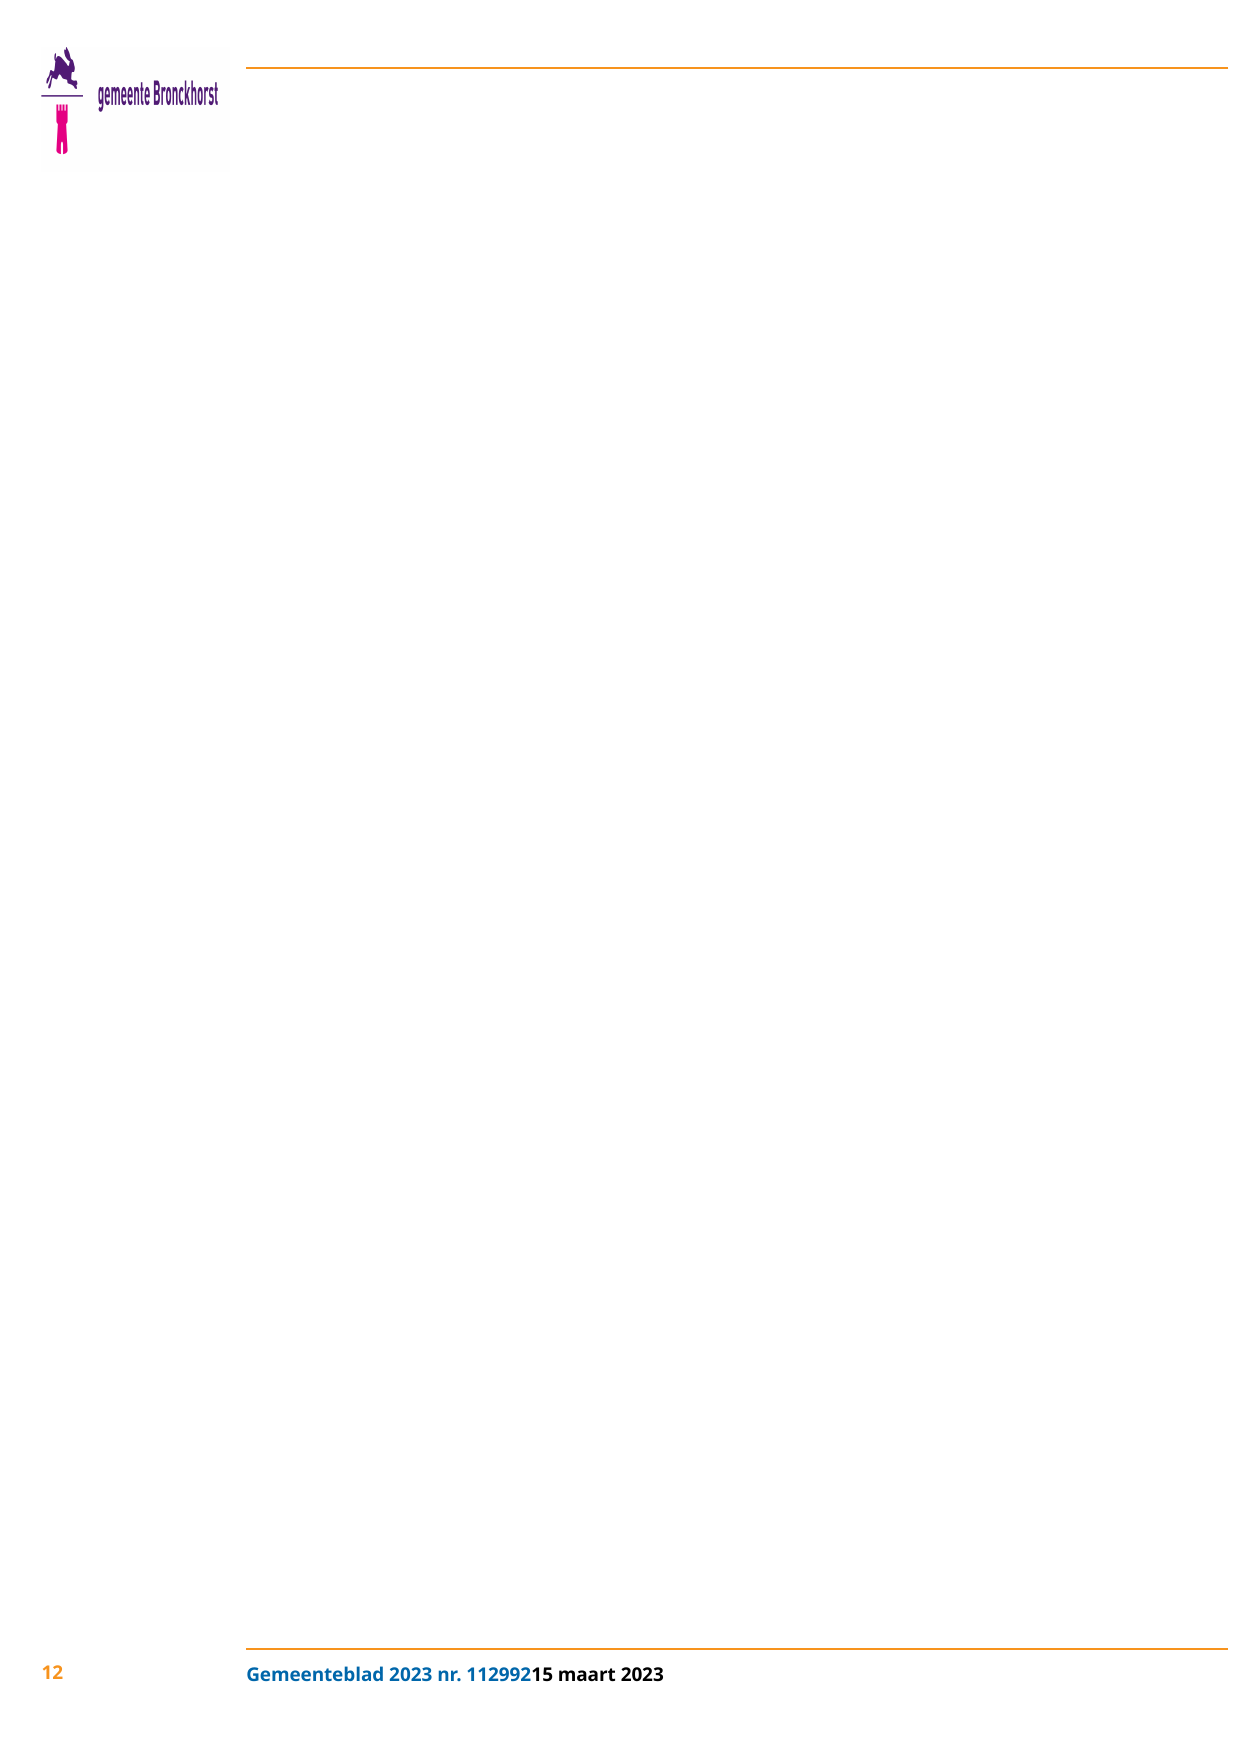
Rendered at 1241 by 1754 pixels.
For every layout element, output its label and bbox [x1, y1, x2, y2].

picture [41, 47, 231, 172]
